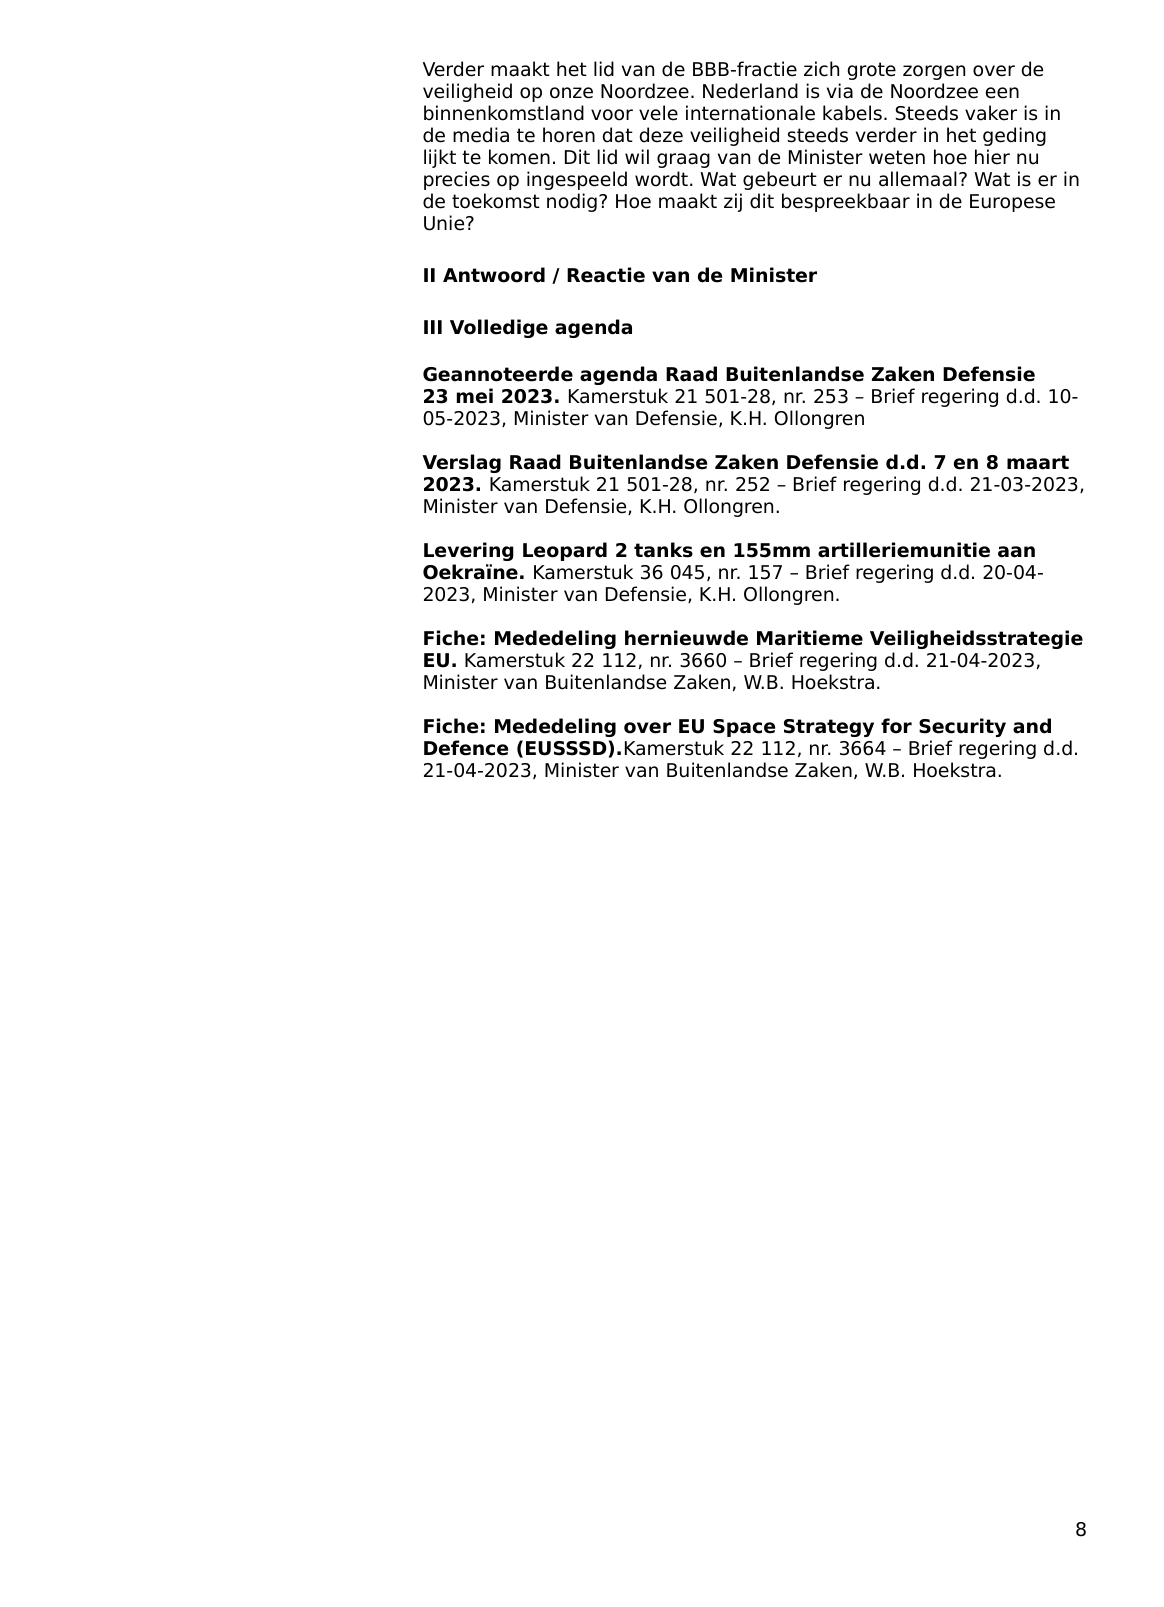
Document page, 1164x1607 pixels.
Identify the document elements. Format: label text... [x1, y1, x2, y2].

text Fiche: Mededeling over EU Space Strategy for Security and Defence (EUSSSD).Kamerstuk 22 112, nr. 3664 – Brief regering d.d. 21-04-2023, Minister van Buitenlandse Zaken, W.B. Hoekstra. [422, 716, 1087, 782]
text Verslag Raad Buitenlandse Zaken Defensie d.d. 7 en 8 maart 2023. Kamerstuk 21 501-28, nr. 252 – Brief regering d.d. 21-03-2023, Minister van Defensie, K.H. Ollongren. [422, 452, 1087, 518]
subtitle II Antwoord / Reactie van de Minister [422, 265, 1087, 287]
text Geannoteerde agenda Raad Buitenlandse Zaken Defensie 23 mei 2023. Kamerstuk 21 501-28, nr. 253 – Brief regering d.d. 10-05-2023, Minister van Defensie, K.H. Ollongren [422, 364, 1087, 430]
subtitle III Volledige agenda [422, 317, 1087, 339]
text Verder maakt het lid van de BBB-fractie zich grote zorgen over de veiligheid op onze Noordzee. Nederland is via de Noordzee een binnenkomstland voor vele internationale kabels. Steeds vaker is in de media te horen dat deze veiligheid steeds verder in het geding lijkt te komen. Dit lid wil graag van de Minister weten hoe hier nu precies op ingespeeld wordt. Wat gebeurt er nu allemaal? Wat is er in de toekomst nodig? Hoe maakt zij dit bespreekbaar in de Europese Unie? [422, 59, 1087, 235]
text Levering Leopard 2 tanks en 155mm artilleriemunitie aan Oekraïne. Kamerstuk 36 045, nr. 157 – Brief regering d.d. 20-04-2023, Minister van Defensie, K.H. Ollongren. [422, 540, 1087, 606]
text Fiche: Mededeling hernieuwde Maritieme Veiligheidsstrategie EU. Kamerstuk 22 112, nr. 3660 – Brief regering d.d. 21-04-2023, Minister van Buitenlandse Zaken, W.B. Hoekstra. [422, 628, 1087, 694]
